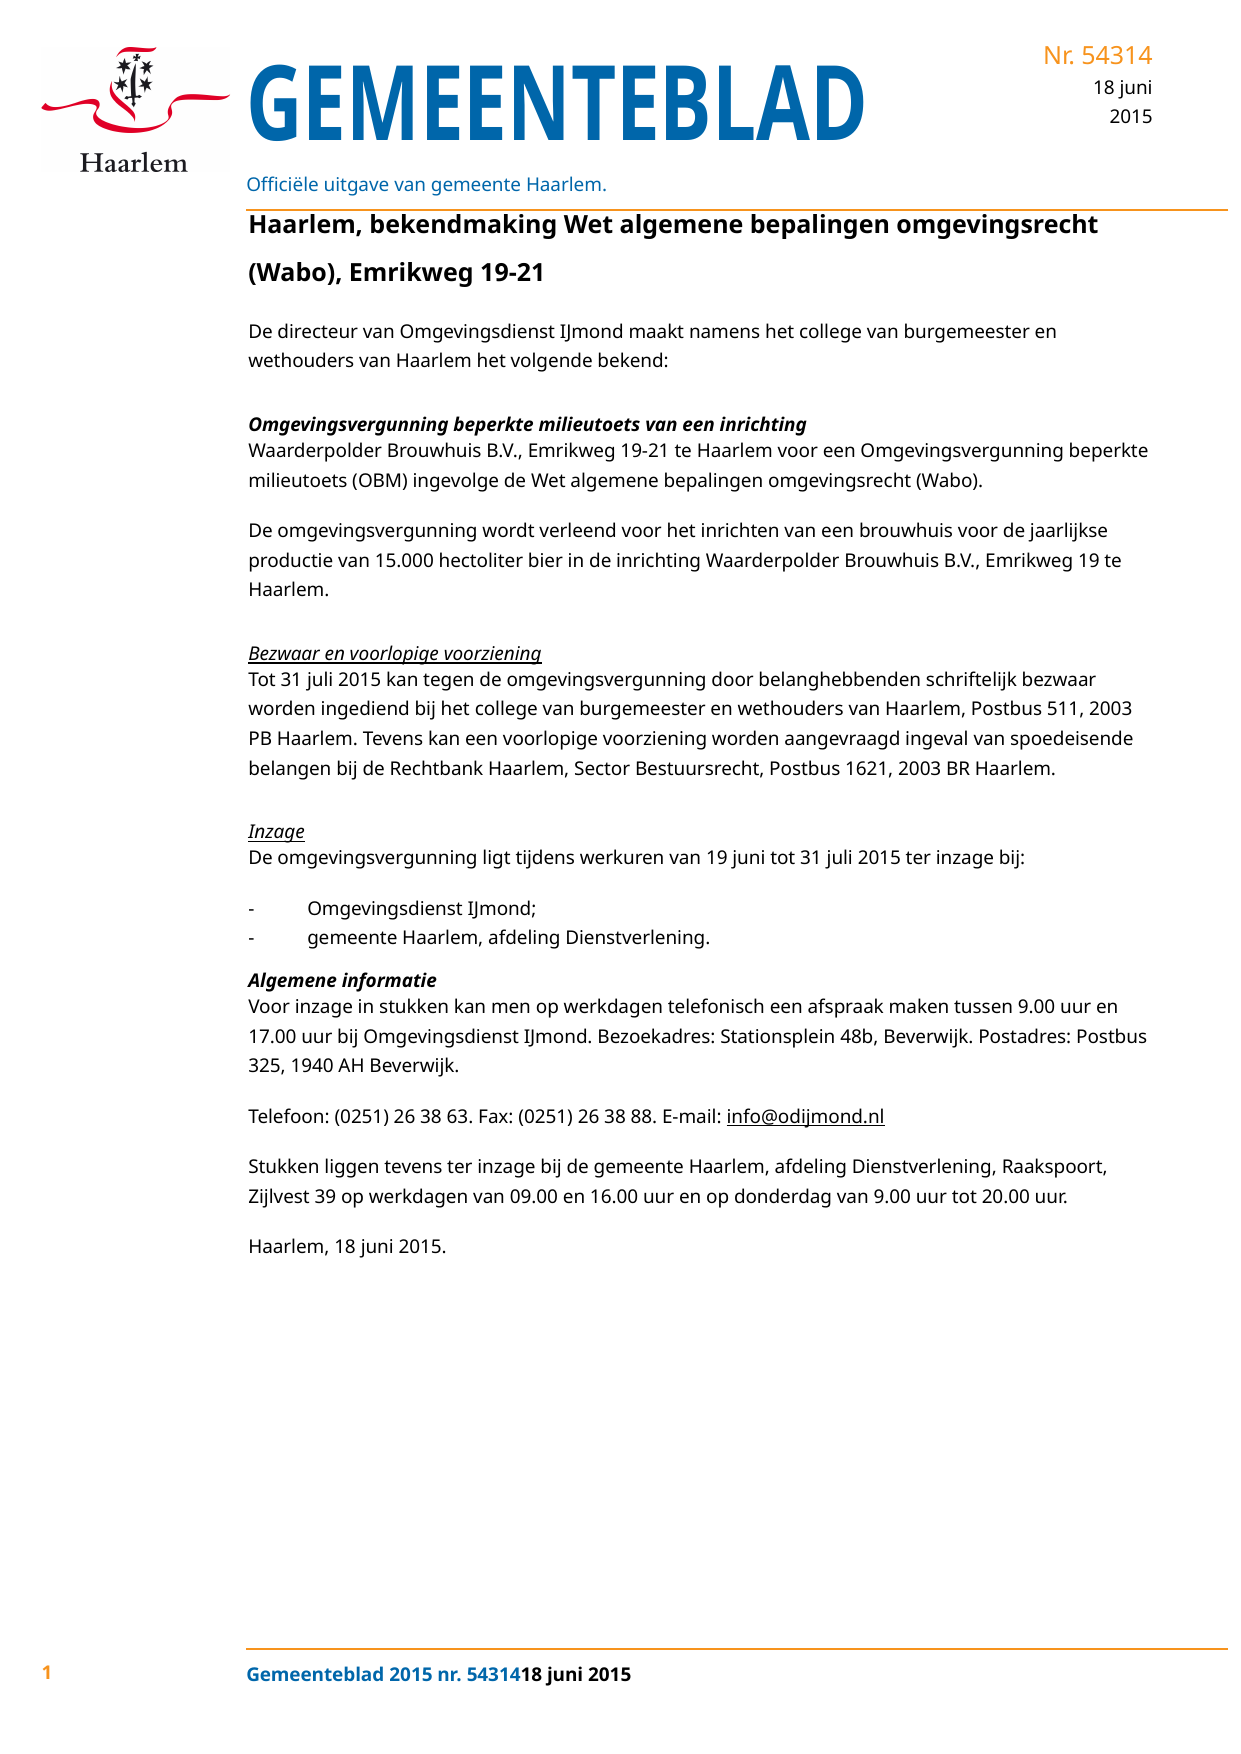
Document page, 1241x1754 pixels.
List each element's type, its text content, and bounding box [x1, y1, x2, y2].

text De directeur van Omgevingsdienst IJmond maakt namens het college van burgemeester en wethouders van Haarlem het volgende bekend: [248, 318, 1152, 373]
text Algemene informatie [248, 968, 1152, 993]
list gemeente Haarlem, afdeling Dienstverlening. [248, 924, 1152, 950]
text Haarlem, 18 juni 2015. [248, 1233, 1152, 1259]
picture [41, 47, 231, 172]
text De omgevingsvergunning ligt tijdens werkuren van 19 juni tot 31 juli 2015 ter inzage bij: [248, 844, 1152, 870]
text Haarlem, bekendmaking Wet algemene bepalingen omgevingsrecht (Wabo), Emrikweg 19-21 [248, 211, 1152, 288]
text Bezwaar en voorlopige voorziening [248, 640, 1152, 666]
text Stukken liggen tevens ter inzage bij de gemeente Haarlem, afdeling Dienstverlening, Raakspoort, Zijlvest 39 op werkdagen van 09.00 en 16.00 uur en op donderdag van 9.00 uur tot 20.00 uur. [248, 1153, 1152, 1209]
text De omgevingsvergunning wordt verleend voor het inrichten van een brouwhuis voor de jaarlijkse productie van 15.000 hectoliter bier in de inrichting Waarderpolder Brouwhuis B.V., Emrikweg 19 te Haarlem. [248, 517, 1152, 602]
text Tot 31 juli 2015 kan tegen de omgevingsvergunning door belanghebbenden schriftelijk bezwaar worden ingediend bij het college van burgemeester en wethouders van Haarlem, Postbus 511, 2003 PB Haarlem. Tevens kan een voorlopige voorziening worden aangevraagd ingeval van spoedeisende belangen bij de Rechtbank Haarlem, Sector Bestuursrecht, Postbus 1621, 2003 BR Haarlem. [248, 666, 1152, 781]
list Omgevingsdienst IJmond; [248, 895, 1152, 921]
text Inzage [248, 819, 1152, 844]
text Waarderpolder Brouwhuis B.V., Emrikweg 19-21 te Haarlem voor een Omgevingsvergunning beperkte milieutoets (OBM) ingevolge de Wet algemene bepalingen omgevingsrecht (Wabo). [248, 437, 1152, 492]
text Omgevingsvergunning beperkte milieutoets van een inrichting [248, 411, 1152, 437]
text Telefoon: (0251) 26 38 63. Fax: (0251) 26 38 88. E-mail: info@odijmond.nl [248, 1103, 1152, 1129]
text Voor inzage in stukken kan men op werkdagen telefonisch een afspraak maken tussen 9.00 uur en 17.00 uur bij Omgevingsdienst IJmond. Bezoekadres: Stationsplein 48b, Beverwijk. Postadres: Postbus 325, 1940 AH Beverwijk. [248, 993, 1152, 1078]
